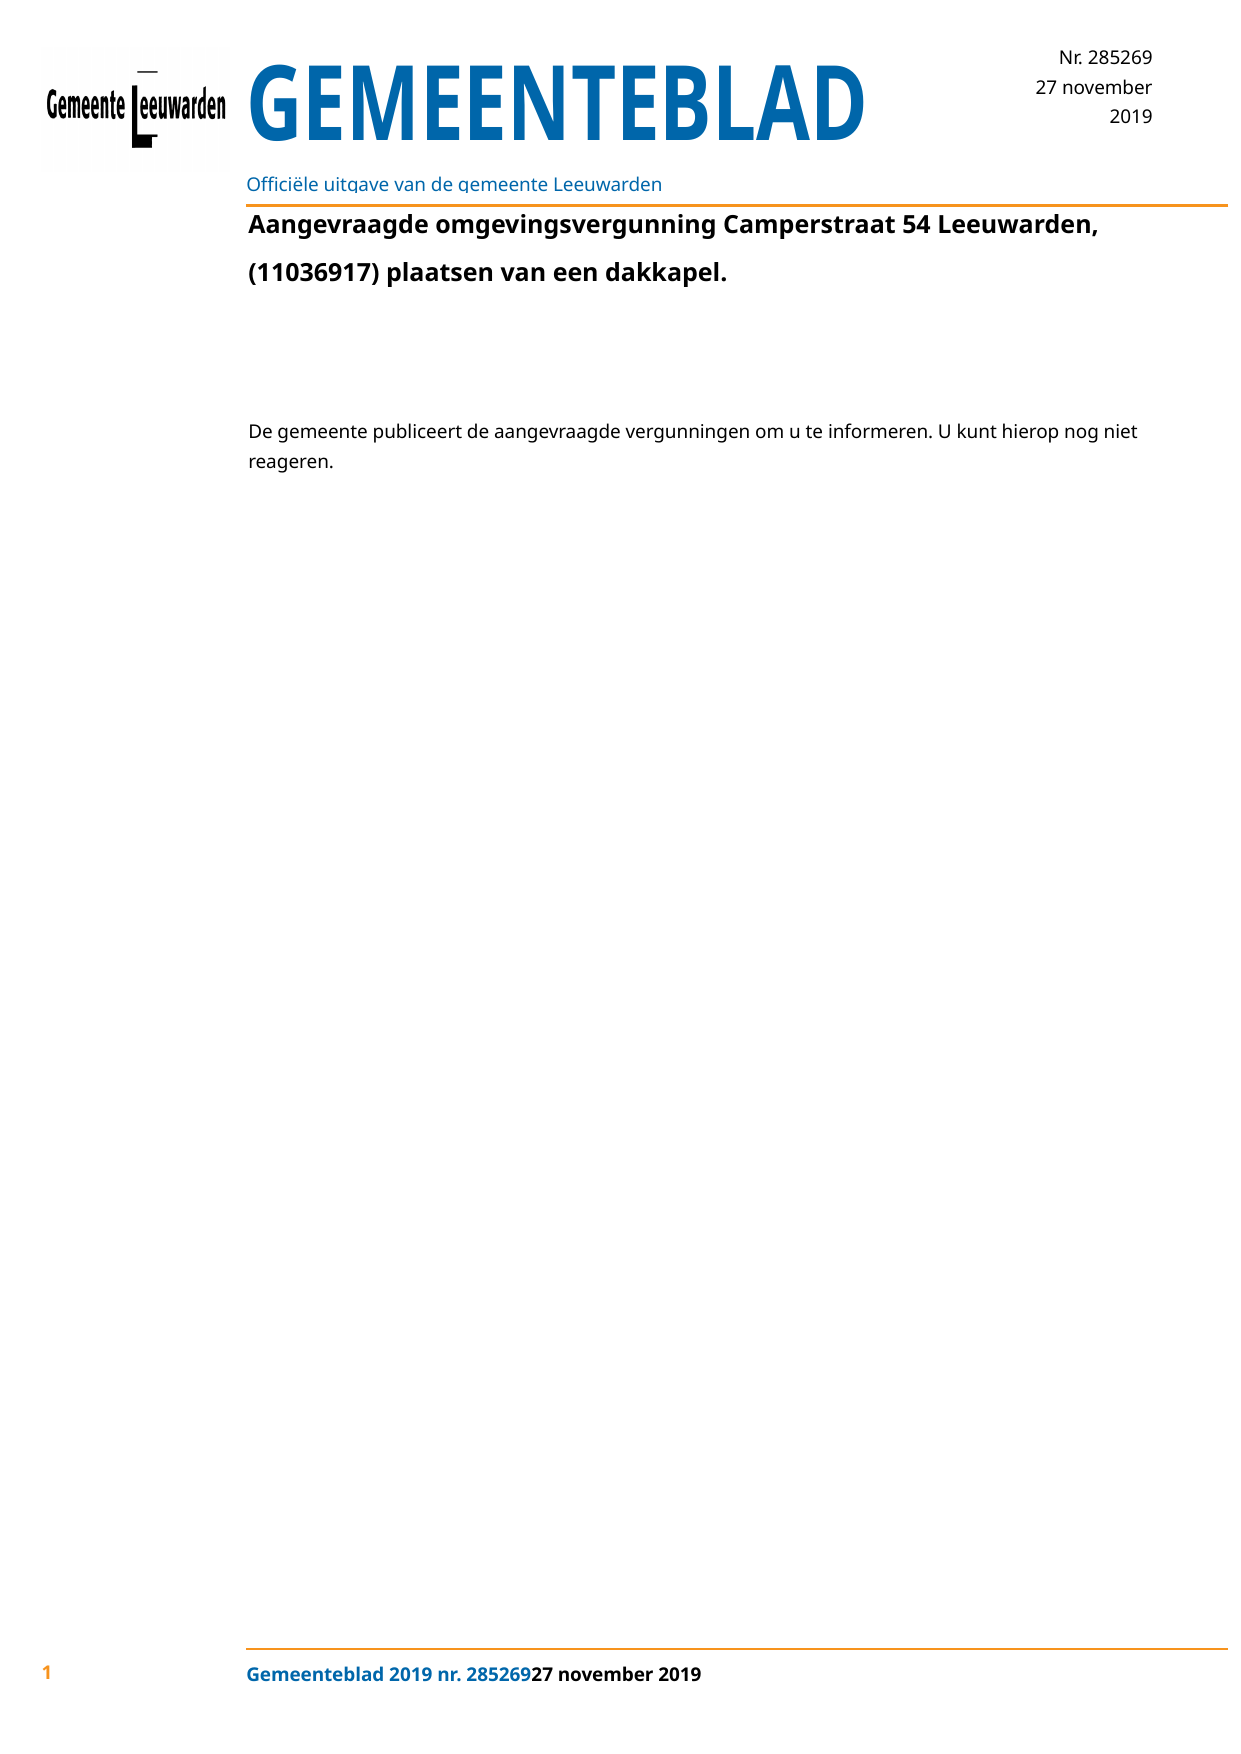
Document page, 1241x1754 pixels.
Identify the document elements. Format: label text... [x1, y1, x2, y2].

text De gemeente publiceert de aangevraagde vergunningen om u te informeren. U kunt hierop nog niet reageren. [248, 419, 1152, 474]
text Aangevraagde omgevingsvergunning Camperstraat 54 Leeuwarden, (11036917) plaatsen van een dakkapel. [248, 207, 1152, 288]
picture [41, 47, 231, 172]
